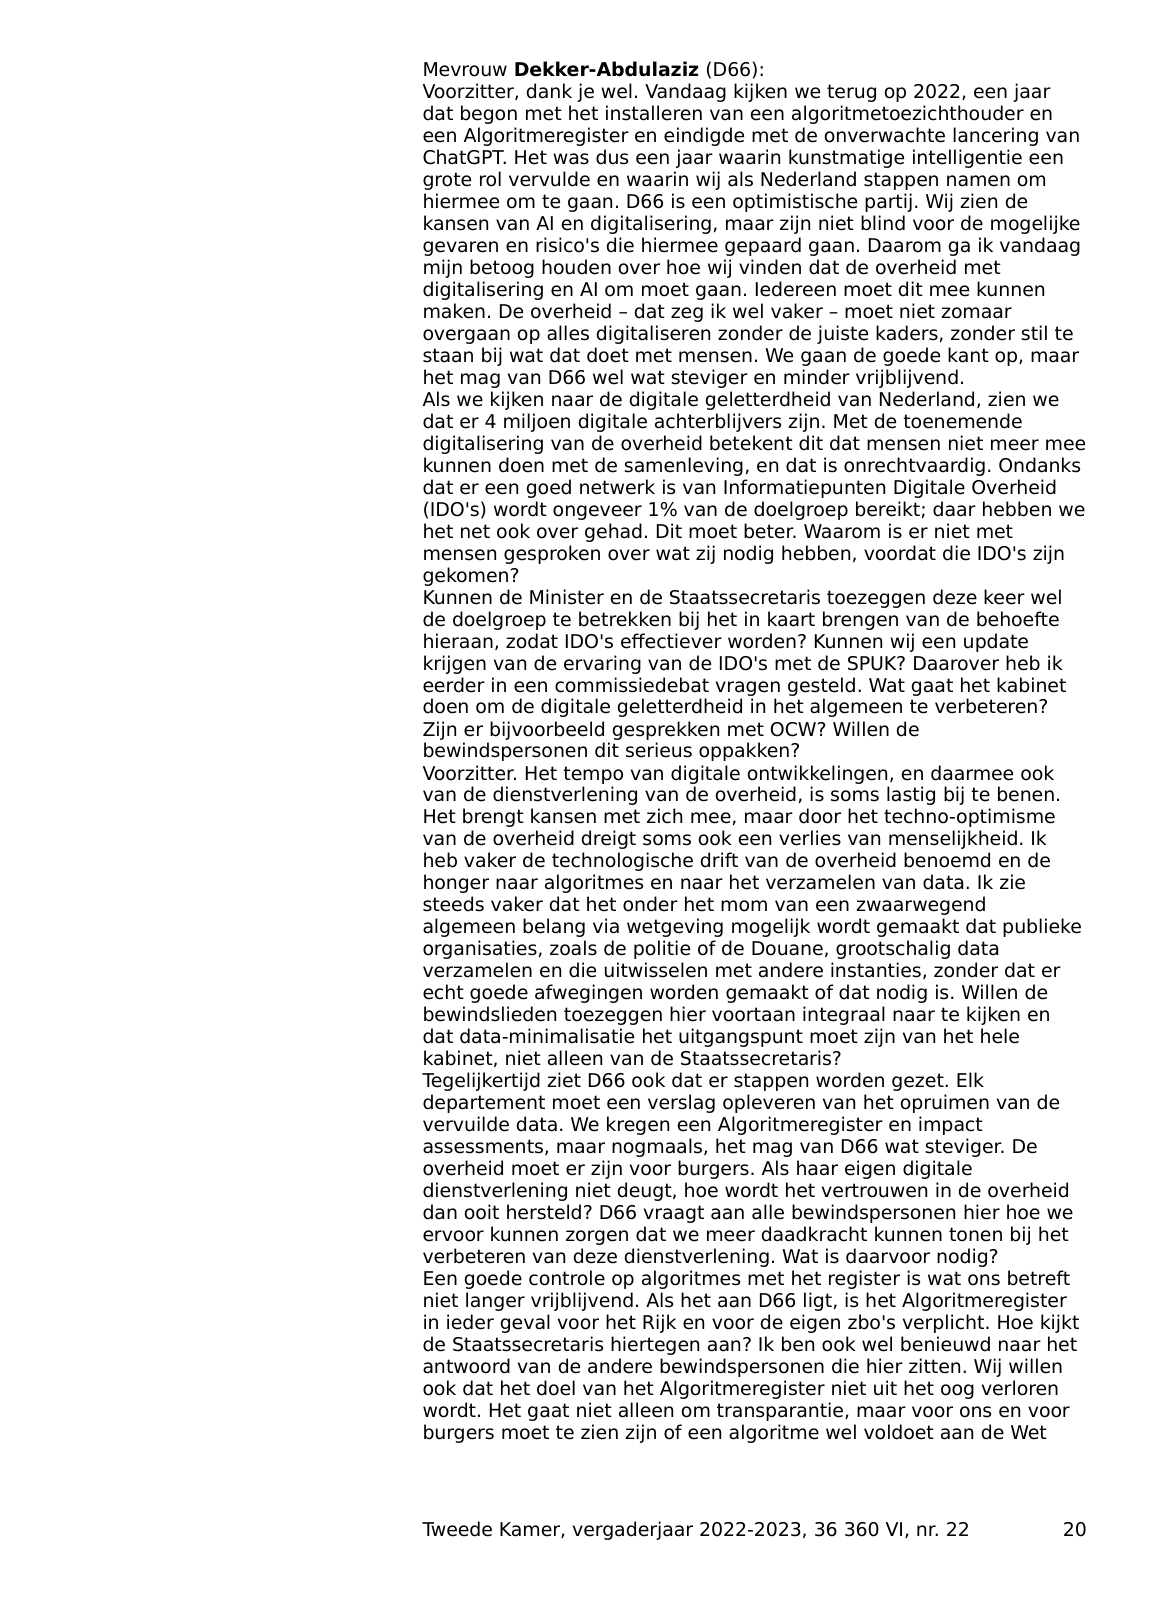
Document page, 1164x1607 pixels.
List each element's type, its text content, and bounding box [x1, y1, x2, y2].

text Mevrouw Dekker-Abdulaziz (D66): [422, 59, 1087, 81]
text Voorzitter. Het tempo van digitale ontwikkelingen, en daarmee ook van de dienstverlening van de overheid, is soms lastig bij te benen. Het brengt kansen met zich mee, maar door het techno-optimisme van de overheid dreigt soms ook een verlies van menselijkheid. Ik heb vaker de technologische drift van de overheid benoemd en de honger naar algoritmes en naar het verzamelen van data. Ik zie steeds vaker dat het onder het mom van een zwaarwegend algemeen belang via wetgeving mogelijk wordt gemaakt dat publieke organisaties, zoals de politie of de Douane, grootschalig data verzamelen en die uitwisselen met andere instanties, zonder dat er echt goede afwegingen worden gemaakt of dat nodig is. Willen de bewindslieden toezeggen hier voortaan integraal naar te kijken en dat data-minimalisatie het uitgangspunt moet zijn van het hele kabinet, niet alleen van de Staatssecretaris? [422, 762, 1087, 1070]
text Een goede controle op algoritmes met het register is wat ons betreft niet langer vrijblijvend. Als het aan D66 ligt, is het Algoritmeregister in ieder geval voor het Rijk en voor de eigen zbo's verplicht. Hoe kijkt de Staatssecretaris hiertegen aan? Ik ben ook wel benieuwd naar het antwoord van de andere bewindspersonen die hier zitten. Wij willen ook dat het doel van het Algoritmeregister niet uit het oog verloren wordt. Het gaat niet alleen om transparantie, maar voor ons en voor burgers moet te zien zijn of een algoritme wel voldoet aan de Wet [422, 1268, 1087, 1444]
text Tegelijkertijd ziet D66 ook dat er stappen worden gezet. Elk departement moet een verslag opleveren van het opruimen van de vervuilde data. We kregen een Algoritmeregister en impact assessments, maar nogmaals, het mag van D66 wat steviger. De overheid moet er zijn voor burgers. Als haar eigen digitale dienstverlening niet deugt, hoe wordt het vertrouwen in de overheid dan ooit hersteld? D66 vraagt aan alle bewindspersonen hier hoe we ervoor kunnen zorgen dat we meer daadkracht kunnen tonen bij het verbeteren van deze dienstverlening. Wat is daarvoor nodig? [422, 1070, 1087, 1268]
text Kunnen de Minister en de Staatssecretaris toezeggen deze keer wel de doelgroep te betrekken bij het in kaart brengen van de behoefte hieraan, zodat IDO's effectiever worden? Kunnen wij een update krijgen van de ervaring van de IDO's met de SPUK? Daarover heb ik eerder in een commissiedebat vragen gesteld. Wat gaat het kabinet doen om de digitale geletterdheid in het algemeen te verbeteren? Zijn er bijvoorbeeld gesprekken met OCW? Willen de bewindspersonen dit serieus oppakken? [422, 587, 1087, 762]
text Als we kijken naar de digitale geletterdheid van Nederland, zien we dat er 4 miljoen digitale achterblijvers zijn. Met de toenemende digitalisering van de overheid betekent dit dat mensen niet meer mee kunnen doen met de samenleving, en dat is onrechtvaardig. Ondanks dat er een goed netwerk is van Informatiepunten Digitale Overheid (IDO's) wordt ongeveer 1% van de doelgroep bereikt; daar hebben we het net ook over gehad. Dit moet beter. Waarom is er niet met mensen gesproken over wat zij nodig hebben, voordat die IDO's zijn gekomen? [422, 389, 1087, 587]
text Voorzitter, dank je wel. Vandaag kijken we terug op 2022, een jaar dat begon met het installeren van een algoritmetoezichthouder en een Algoritmeregister en eindigde met de onverwachte lancering van ChatGPT. Het was dus een jaar waarin kunstmatige intelligentie een grote rol vervulde en waarin wij als Nederland stappen namen om hiermee om te gaan. D66 is een optimistische partij. Wij zien de kansen van AI en digitalisering, maar zijn niet blind voor de mogelijke gevaren en risico's die hiermee gepaard gaan. Daarom ga ik vandaag mijn betoog houden over hoe wij vinden dat de overheid met digitalisering en AI om moet gaan. Iedereen moet dit mee kunnen maken. De overheid – dat zeg ik wel vaker – moet niet zomaar overgaan op alles digitaliseren zonder de juiste kaders, zonder stil te staan bij wat dat doet met mensen. We gaan de goede kant op, maar het mag van D66 wel wat steviger en minder vrijblijvend. [422, 81, 1087, 389]
